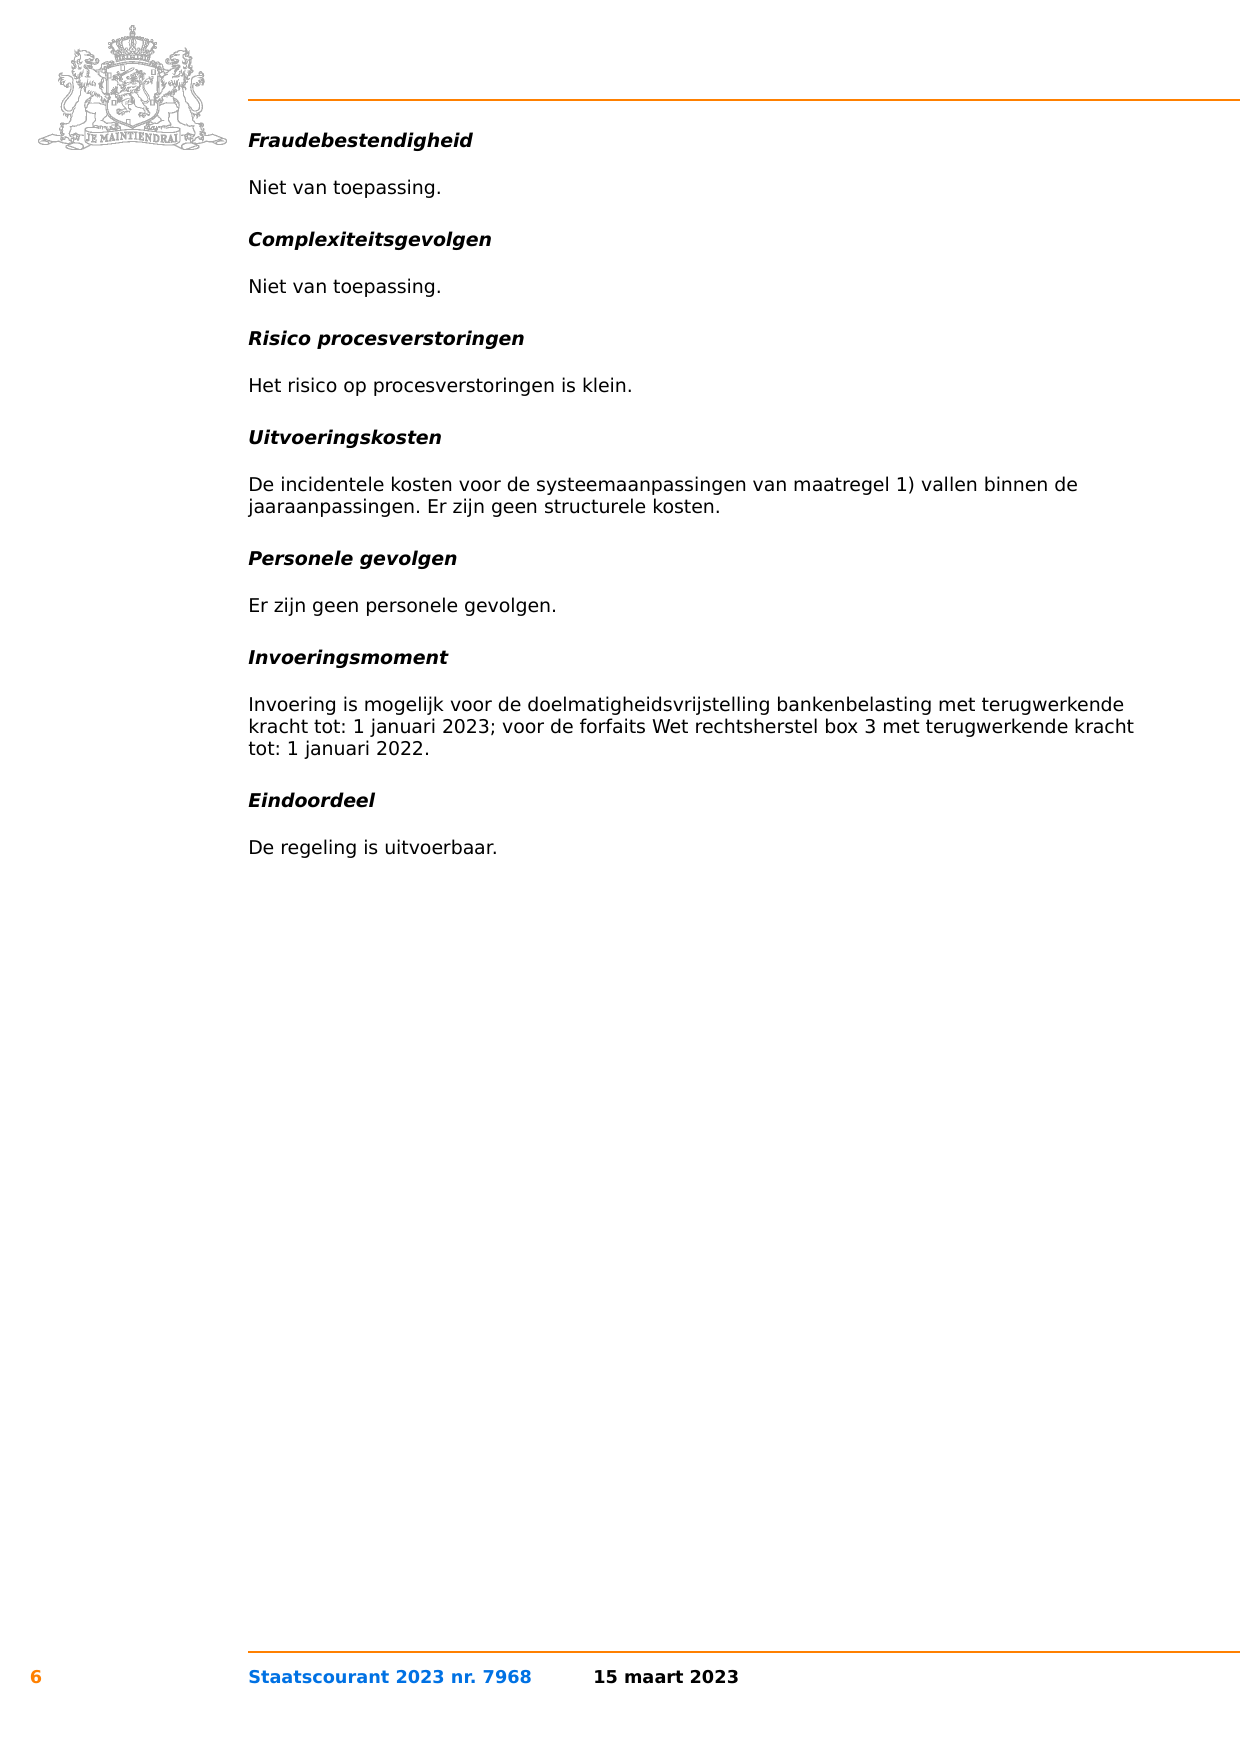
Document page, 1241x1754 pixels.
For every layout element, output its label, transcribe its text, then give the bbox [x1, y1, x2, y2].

text Het risico op procesverstoringen is klein. [248, 375, 1163, 397]
subtitle Complexiteitsgevolgen [248, 229, 1163, 251]
subtitle Personele gevolgen [248, 548, 1163, 570]
subtitle Fraudebestendigheid [248, 130, 1163, 152]
text Niet van toepassing. [248, 177, 1163, 199]
text Invoering is mogelijk voor de doelmatigheidsvrijstelling bankenbelasting met terugwerkende kracht tot: 1 januari 2023; voor de forfaits Wet rechtsherstel box 3 met terugwerkende kracht tot: 1 januari 2022. [248, 694, 1163, 759]
text Niet van toepassing. [248, 276, 1163, 298]
subtitle Eindoordeel [248, 789, 1163, 812]
subtitle Risico procesverstoringen [248, 328, 1163, 350]
subtitle Invoeringsmoment [248, 647, 1163, 669]
picture [38, 25, 227, 150]
text De incidentele kosten voor de systeemaanpassingen van maatregel 1) vallen binnen de jaaraanpassingen. Er zijn geen structurele kosten. [248, 474, 1163, 518]
text Er zijn geen personele gevolgen. [248, 595, 1163, 617]
text De regeling is uitvoerbaar. [248, 837, 1163, 858]
subtitle Uitvoeringskosten [248, 427, 1163, 449]
